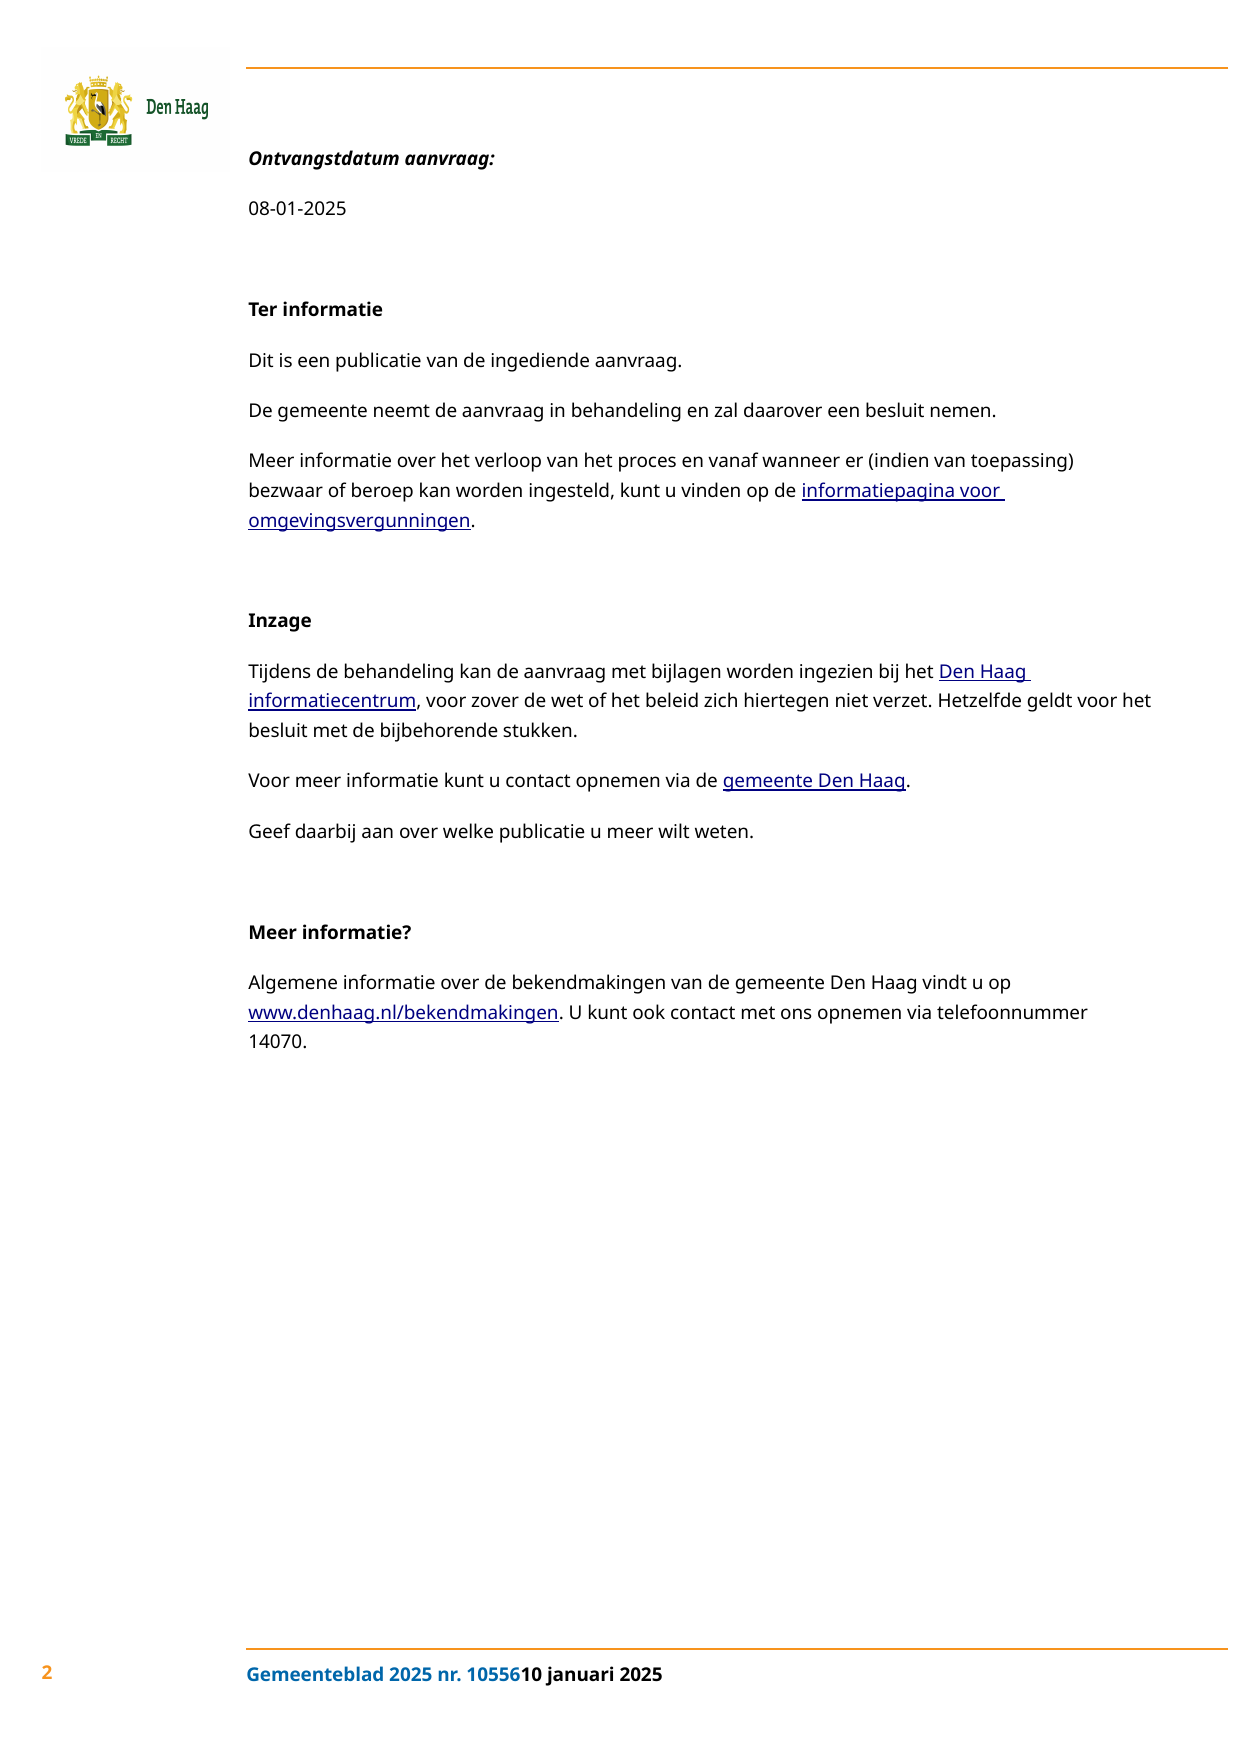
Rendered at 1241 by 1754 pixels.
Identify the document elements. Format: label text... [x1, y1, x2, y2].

text Voor meer informatie kunt u contact opnemen via de gemeente Den Haag. [248, 768, 1152, 793]
text Ter informatie [248, 296, 1152, 322]
text De gemeente neemt de aanvraag in behandeling en zal daarover een besluit nemen. [248, 397, 1152, 423]
text Meer informatie over het verloop van het proces en vanaf wanneer er (indien van toepassing) bezwaar of beroep kan worden ingesteld, kunt u vinden op de informatiepagina voor omgevingsvergunningen. [248, 448, 1152, 533]
text Inzage [248, 608, 1152, 633]
picture [41, 47, 231, 172]
text Ontvangstdatum aanvraag: [248, 145, 1152, 171]
text Geef daarbij aan over welke publicatie u meer wilt weten. [248, 818, 1152, 844]
text Meer informatie? [248, 919, 1152, 945]
text Dit is een publicatie van de ingediende aanvraag. [248, 347, 1152, 373]
text Tijdens de behandeling kan de aanvraag met bijlagen worden ingezien bij het Den Haag informatiecentrum, voor zover de wet of het beleid zich hiertegen niet verzet. Hetzelfde geldt voor het besluit met de bijbehorende stukken. [248, 658, 1152, 743]
text 08-01-2025 [248, 196, 1152, 221]
text Algemene informatie over de bekendmakingen van de gemeente Den Haag vindt u op www.denhaag.nl/bekendmakingen. U kunt ook contact met ons opnemen via telefoonnummer 14070. [248, 969, 1152, 1054]
